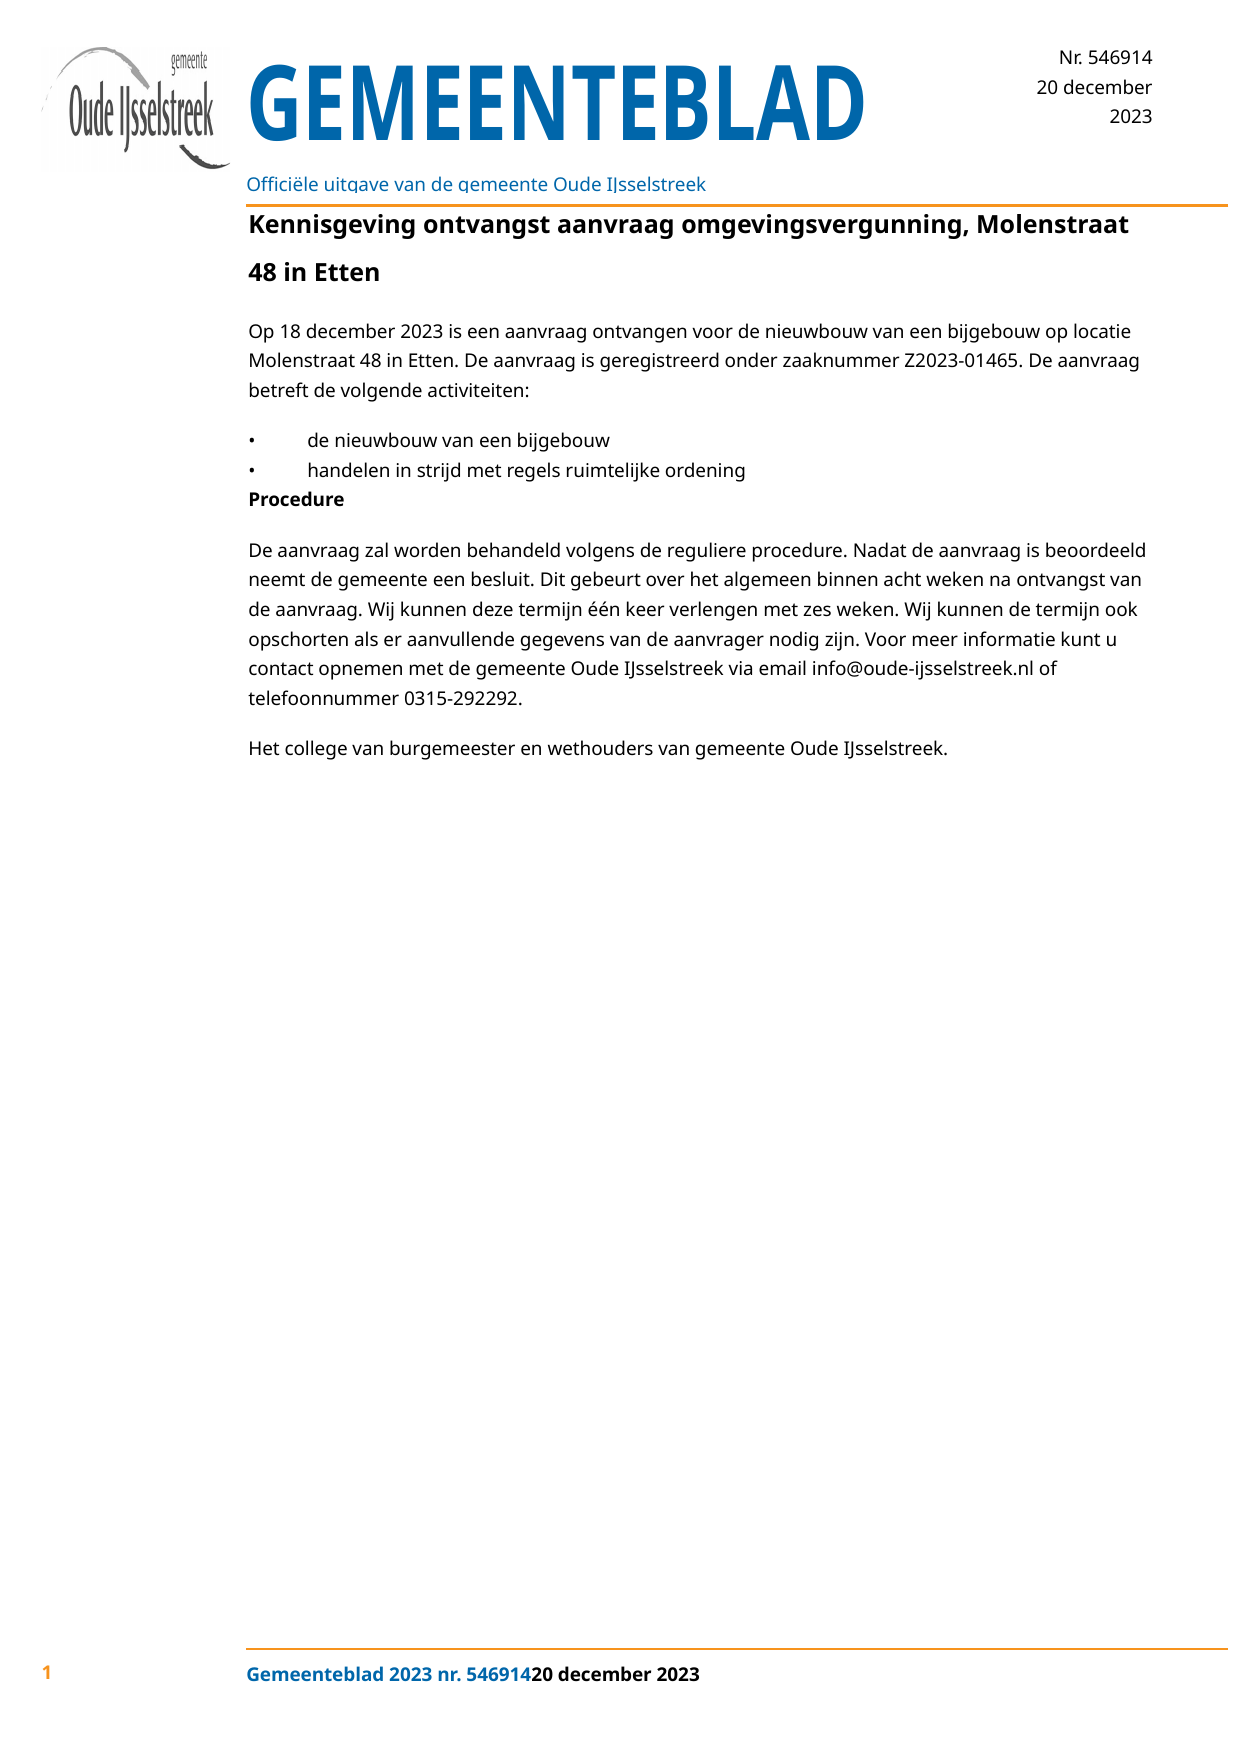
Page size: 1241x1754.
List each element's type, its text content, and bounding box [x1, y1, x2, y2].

list handelen in strijd met regels ruimtelijke ordening [248, 457, 1152, 483]
text Procedure [248, 487, 1152, 512]
text Kennisgeving ontvangst aanvraag omgevingsvergunning, Molenstraat 48 in Etten [248, 207, 1152, 288]
picture [41, 47, 231, 172]
text Op 18 december 2023 is een aanvraag ontvangen voor de nieuwbouw van een bijgebouw op locatie Molenstraat 48 in Etten. De aanvraag is geregistreerd onder zaaknummer Z2023-01465. De aanvraag betreft de volgende activiteiten: [248, 318, 1152, 403]
list de nieuwbouw van een bijgebouw [248, 427, 1152, 453]
text De aanvraag zal worden behandeld volgens de reguliere procedure. Nadat de aanvraag is beoordeeld neemt de gemeente een besluit. Dit gebeurt over het algemeen binnen acht weken na ontvangst van de aanvraag. Wij kunnen deze termijn één keer verlengen met zes weken. Wij kunnen de termijn ook opschorten als er aanvullende gegevens van de aanvrager nodig zijn. Voor meer informatie kunt u contact opnemen met de gemeente Oude IJsselstreek via email info@oude-ijsselstreek.nl of telefoonnummer 0315-292292. [248, 537, 1152, 711]
text Het college van burgemeester en wethouders van gemeente Oude IJsselstreek. [248, 735, 1152, 761]
